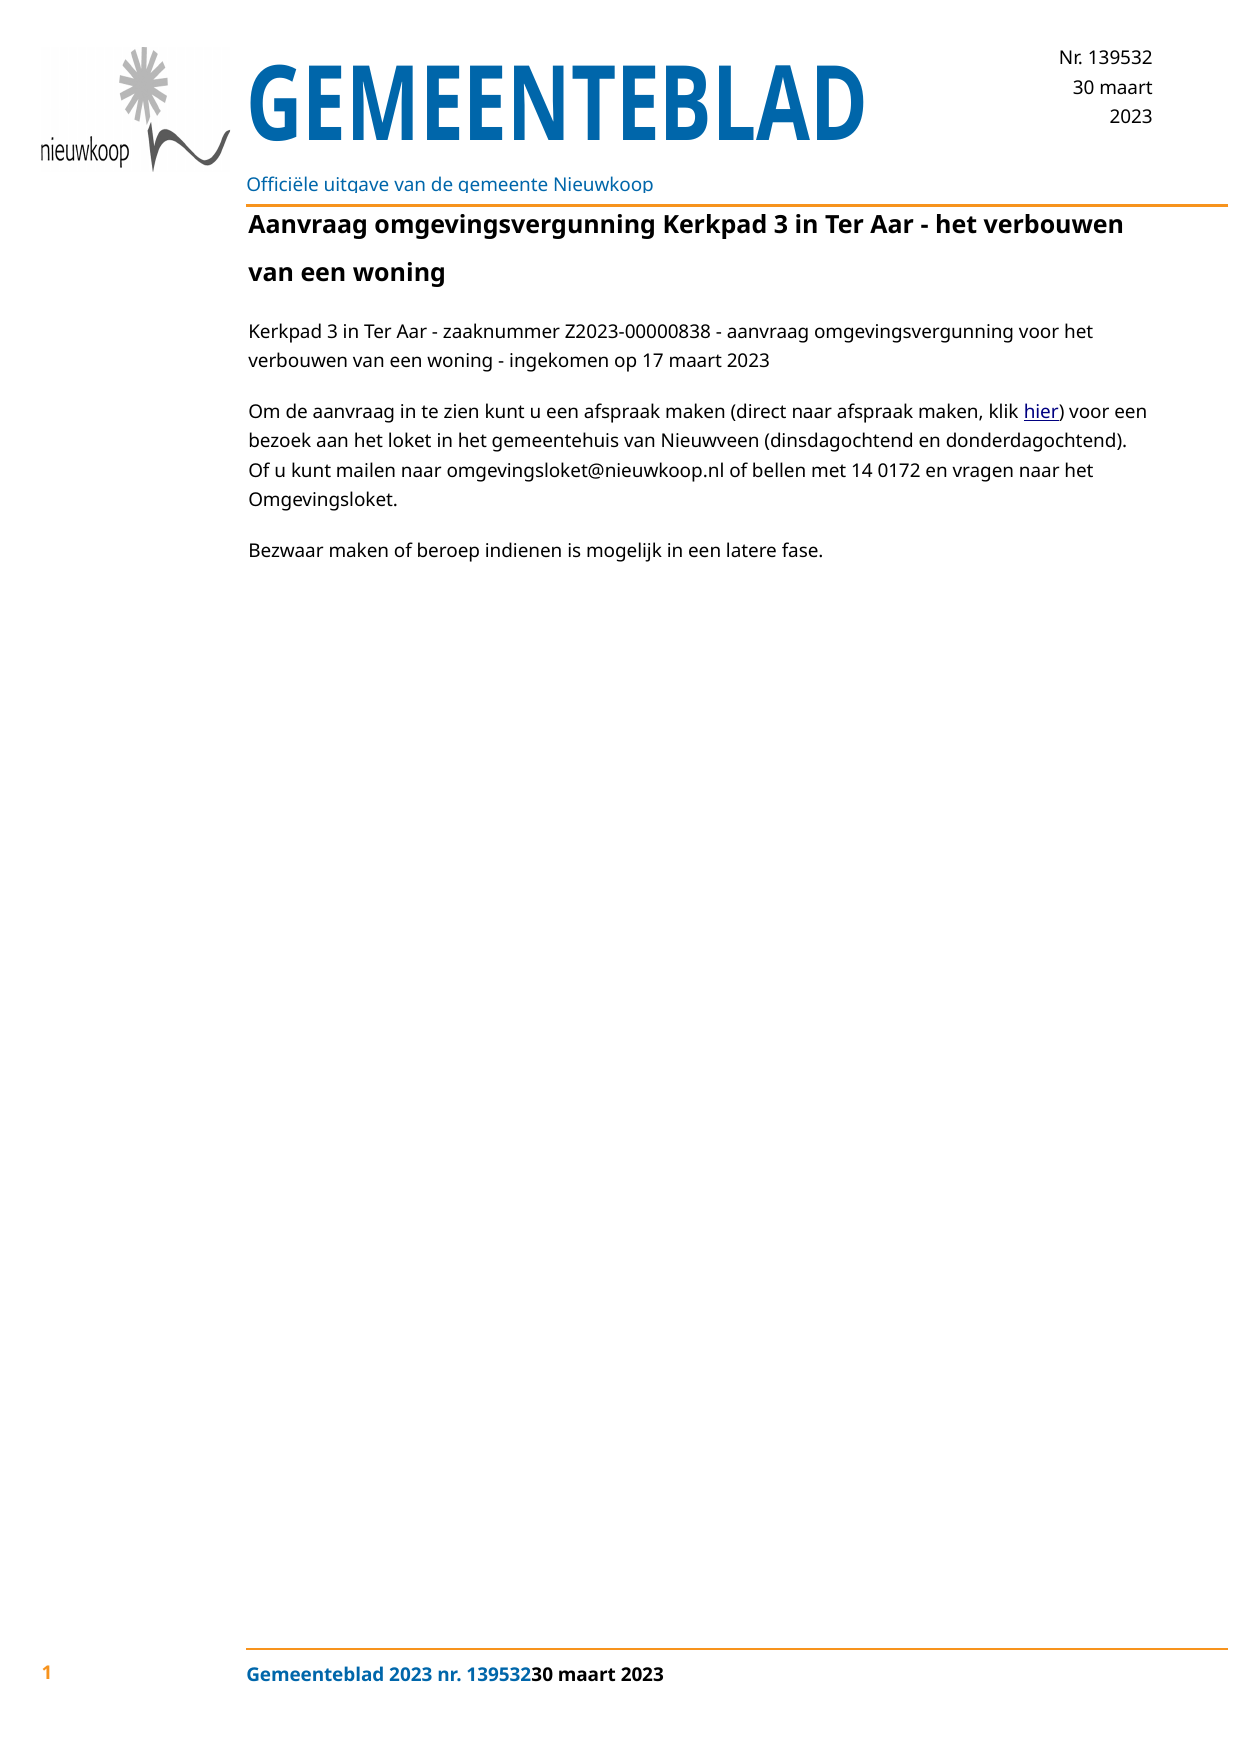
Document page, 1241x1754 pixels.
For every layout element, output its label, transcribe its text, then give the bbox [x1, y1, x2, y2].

text Om de aanvraag in te zien kunt u een afspraak maken (direct naar afspraak maken, klik hier) voor een bezoek aan het loket in het gemeentehuis van Nieuwveen (dinsdagochtend en donderdagochtend). Of u kunt mailen naar omgevingsloket@nieuwkoop.nl of bellen met 14 0172 en vragen naar het Omgevingsloket. [248, 398, 1152, 512]
text Aanvraag omgevingsvergunning Kerkpad 3 in Ter Aar - het verbouwen van een woning [248, 207, 1152, 288]
text Kerkpad 3 in Ter Aar - zaaknummer Z2023-00000838 - aanvraag omgevingsvergunning voor het verbouwen van een woning - ingekomen op 17 maart 2023 [248, 318, 1152, 373]
text Bezwaar maken of beroep indienen is mogelijk in een latere fase. [248, 537, 1152, 563]
picture [41, 47, 231, 172]
